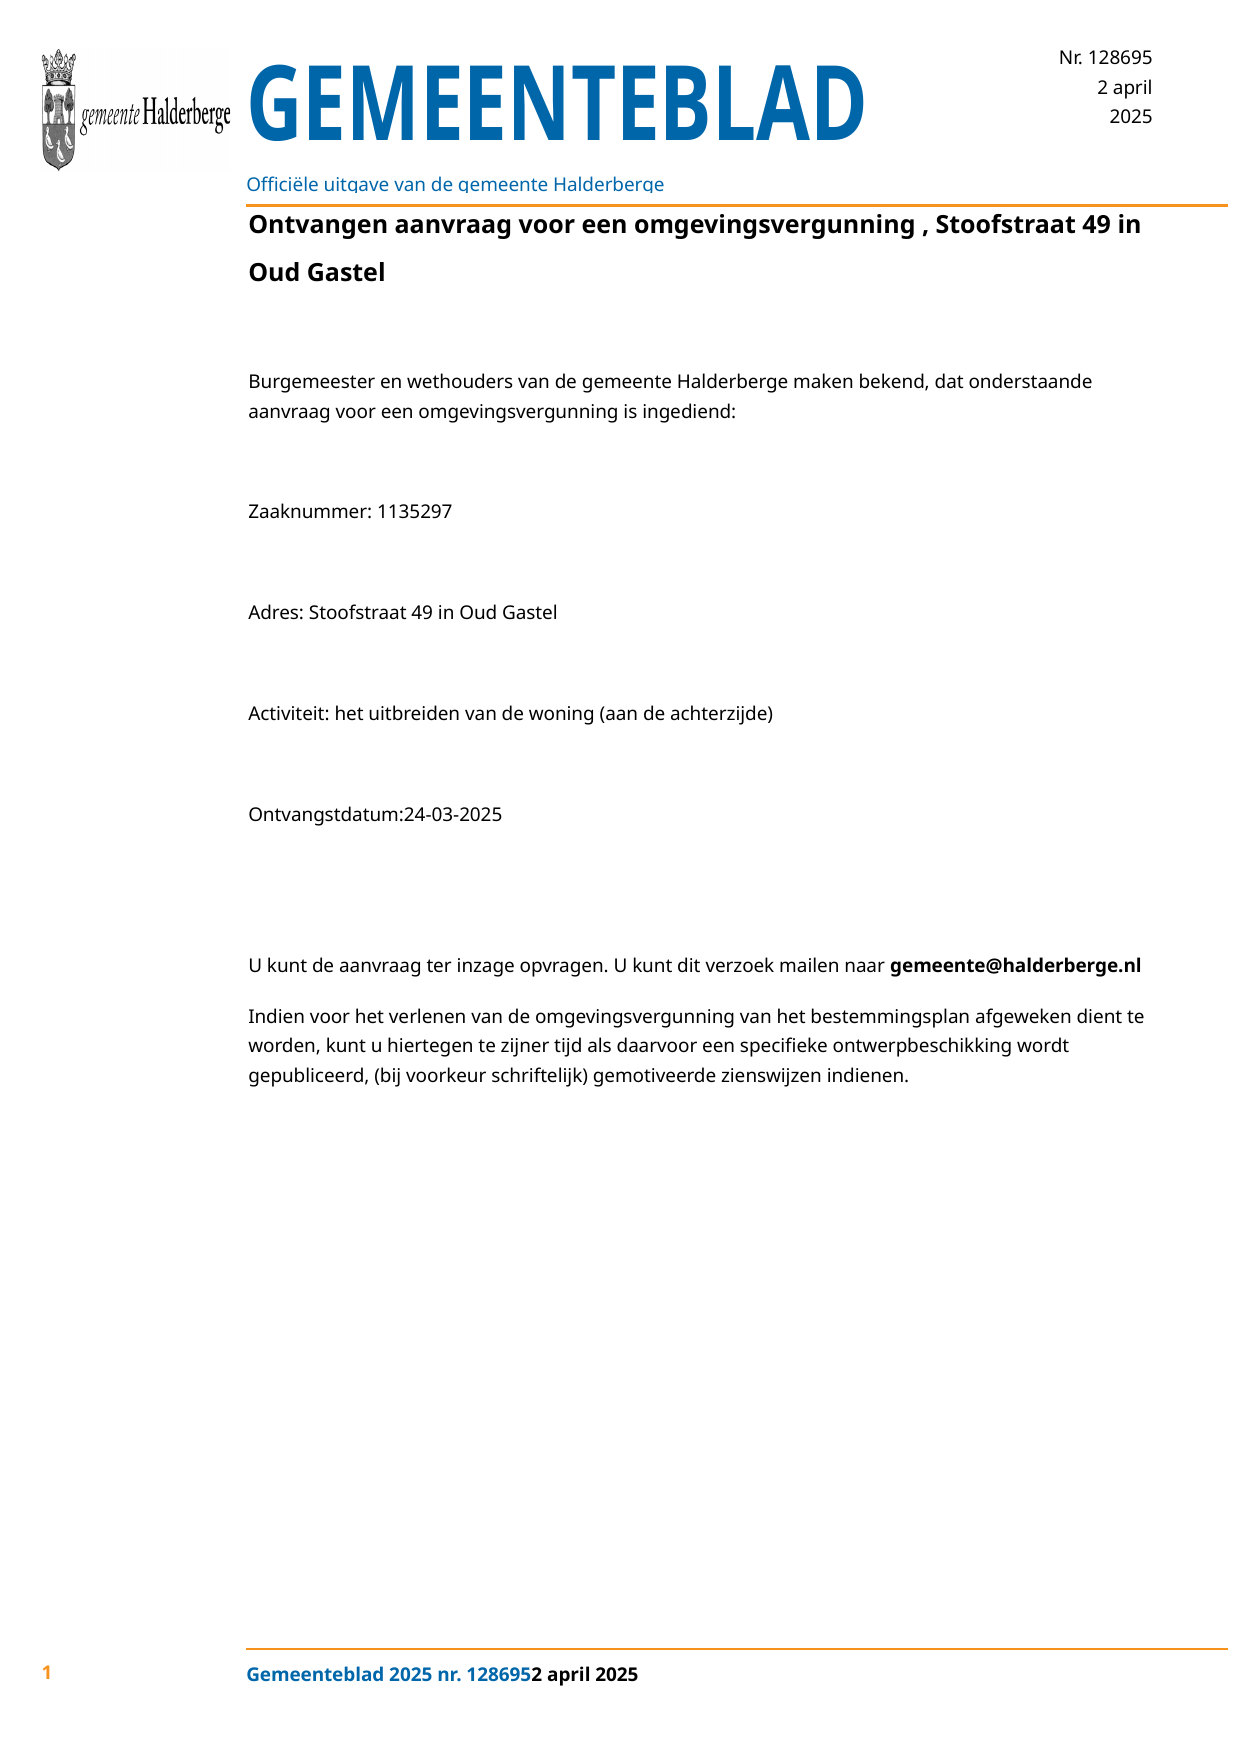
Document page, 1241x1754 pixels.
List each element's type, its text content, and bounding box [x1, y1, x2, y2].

text Zaaknummer: 1135297 [248, 499, 1152, 524]
text Ontvangstdatum:24-03-2025 [248, 801, 1152, 827]
text Ontvangen aanvraag voor een omgevingsvergunning , Stoofstraat 49 in Oud Gastel [248, 207, 1152, 288]
text Burgemeester en wethouders van de gemeente Halderberge maken bekend, dat onderstaande aanvraag voor een omgevingsvergunning is ingediend: [248, 368, 1152, 424]
text Adres: Stoofstraat 49 in Oud Gastel [248, 599, 1152, 625]
text U kunt de aanvraag ter inzage opvragen. U kunt dit verzoek mailen naar gemeente@halderberge.nl [248, 952, 1152, 978]
text Activiteit: het uitbreiden van de woning (aan de achterzijde) [248, 700, 1152, 726]
picture [41, 47, 231, 172]
text Indien voor het verlenen van de omgevingsvergunning van het bestemmingsplan afgeweken dient te worden, kunt u hiertegen te zijner tijd als daarvoor een specifieke ontwerpbeschikking wordt gepubliceerd, (bij voorkeur schriftelijk) gemotiveerde zienswijzen indienen. [248, 1003, 1152, 1088]
